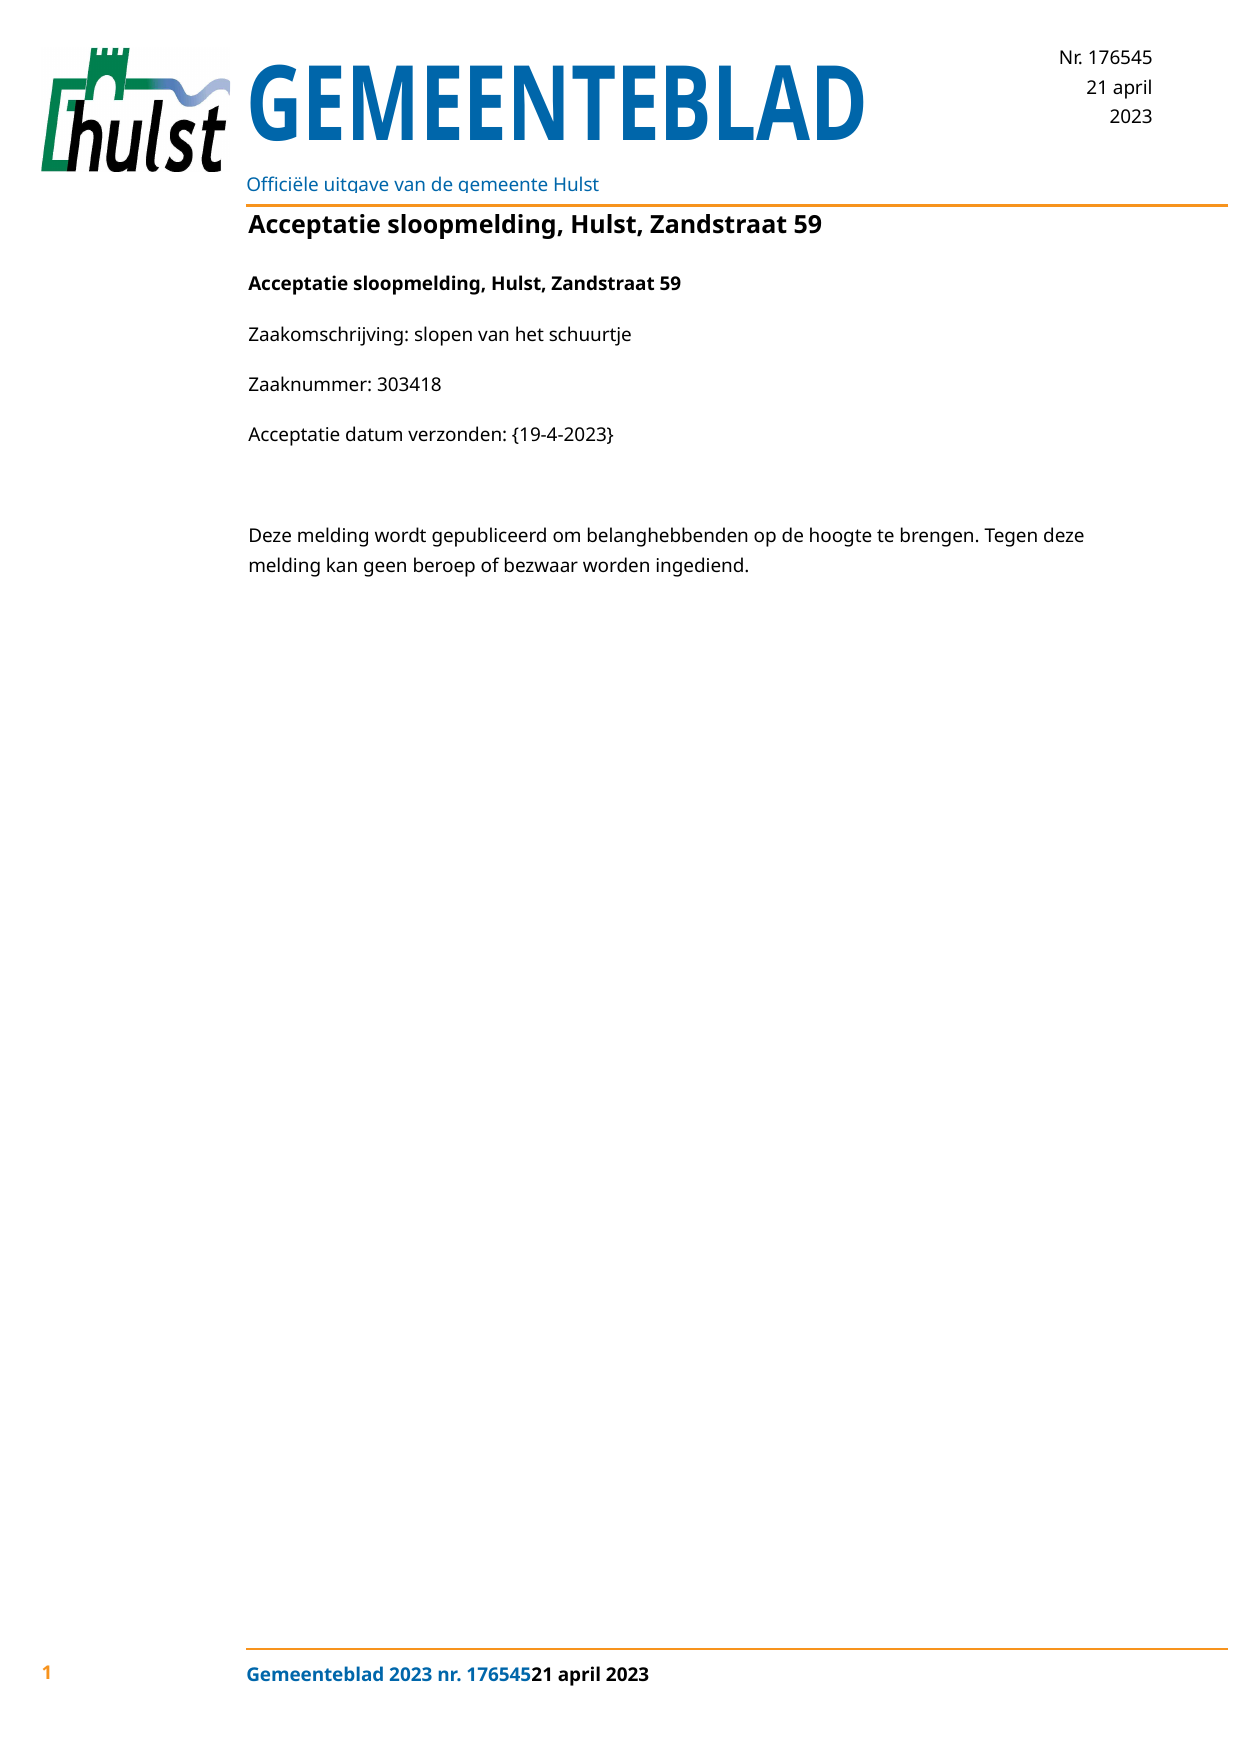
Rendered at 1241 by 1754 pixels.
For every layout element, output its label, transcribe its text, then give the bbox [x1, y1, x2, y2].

text Acceptatie sloopmelding, Hulst, Zandstraat 59 [248, 270, 1152, 296]
text Deze melding wordt gepubliceerd om belanghebbenden op de hoogte te brengen. Tegen deze melding kan geen beroep of bezwaar worden ingediend. [248, 522, 1152, 578]
text Acceptatie datum verzonden: {19-4-2023} [248, 422, 1152, 447]
text Acceptatie sloopmelding, Hulst, Zandstraat 59 [248, 207, 1152, 241]
text Zaaknummer: 303418 [248, 371, 1152, 397]
picture [41, 47, 231, 172]
text Zaakomschrijving: slopen van het schuurtje [248, 321, 1152, 346]
